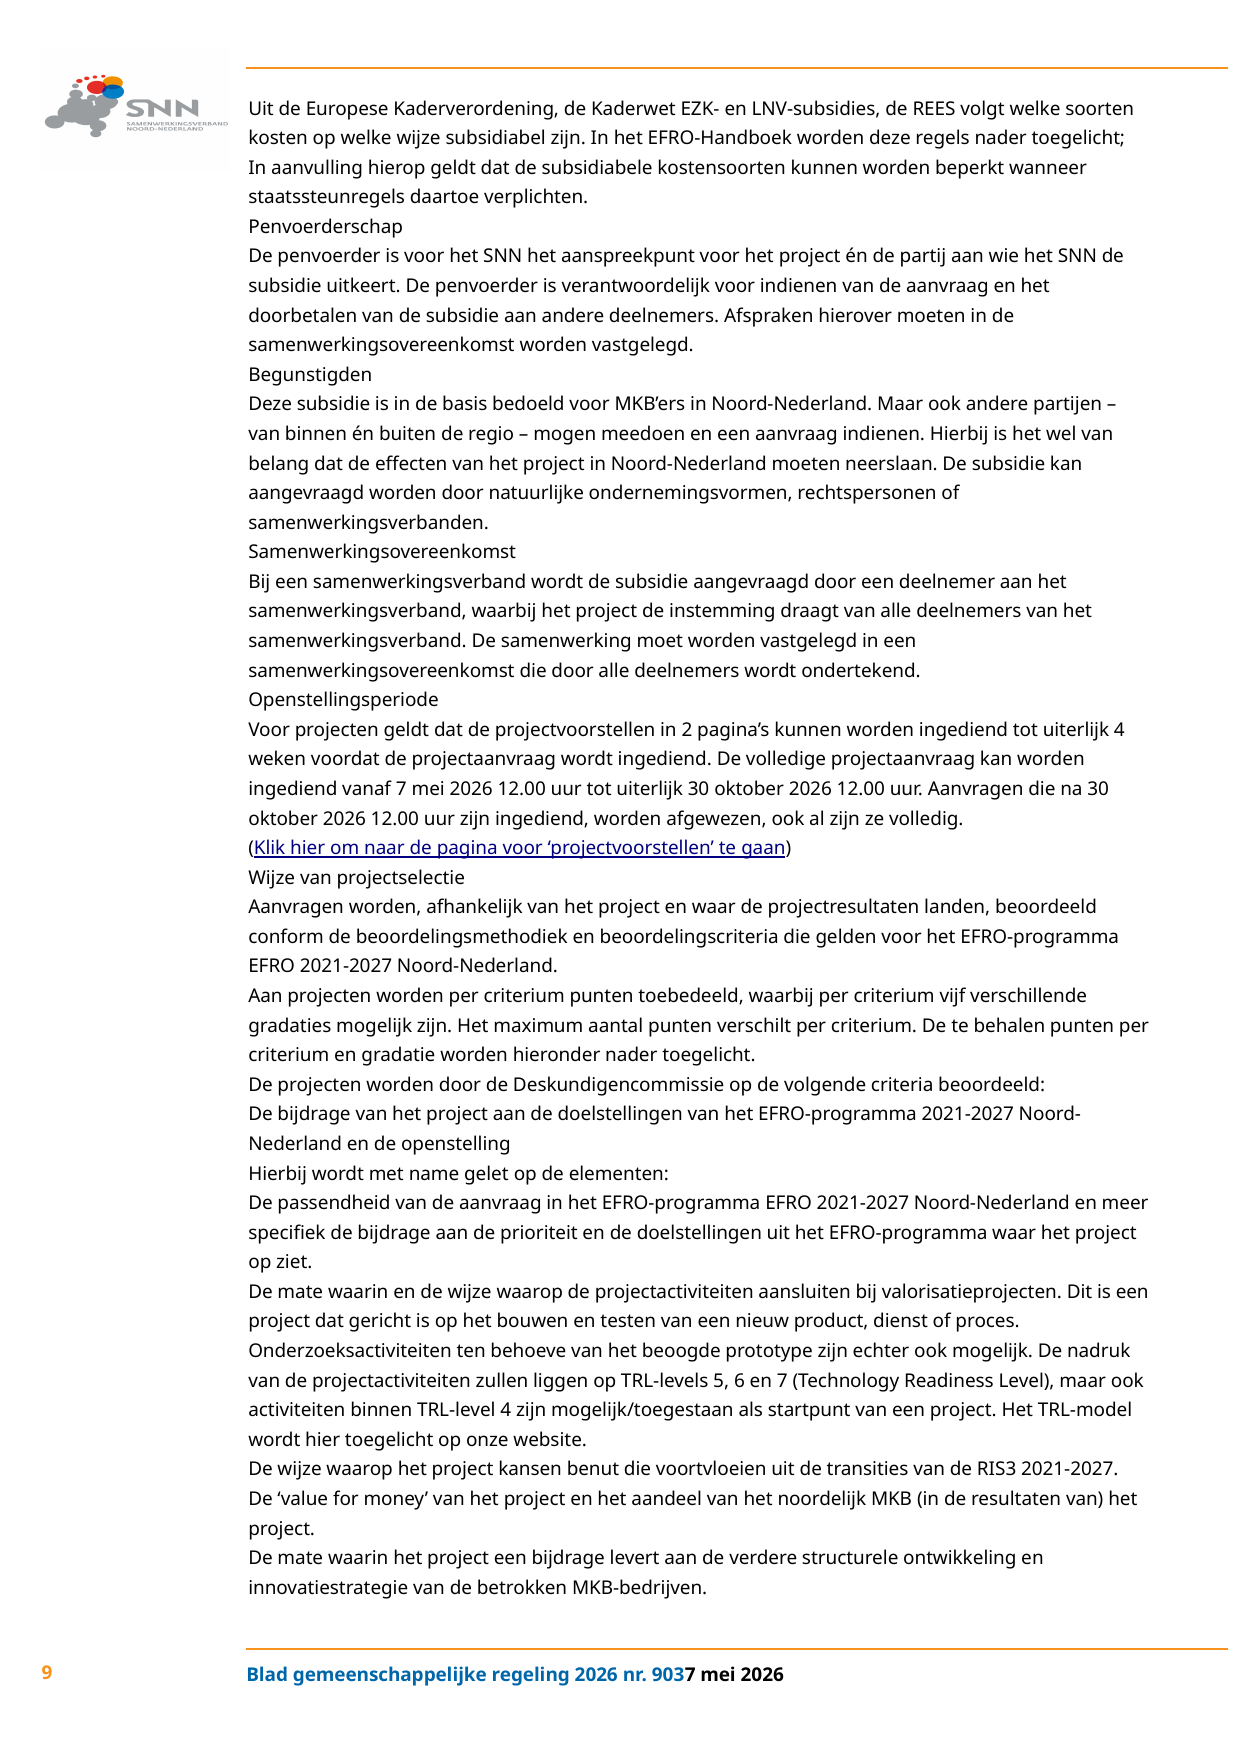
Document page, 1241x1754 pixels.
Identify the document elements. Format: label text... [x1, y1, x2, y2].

text De projecten worden door de Deskundigencommissie op de volgende criteria beoordeeld: [248, 1071, 1152, 1097]
text Voor projecten geldt dat de projectvoorstellen in 2 pagina’s kunnen worden ingediend tot uiterlijk 4 weken voordat de projectaanvraag wordt ingediend. De volledige projectaanvraag kan worden ingediend vanaf 7 mei 2026 12.00 uur tot uiterlijk 30 oktober 2026 12.00 uur. Aanvragen die na 30 oktober 2026 12.00 uur zijn ingediend, worden afgewezen, ook al zijn ze volledig. [248, 716, 1152, 831]
picture [41, 47, 231, 172]
text De mate waarin het project een bijdrage levert aan de verdere structurele ontwikkeling en innovatiestrategie van de betrokken MKB-bedrijven. [248, 1544, 1152, 1600]
text De passendheid van de aanvraag in het EFRO-programma EFRO 2021-2027 Noord-Nederland en meer specifiek de bijdrage aan de prioriteit en de doelstellingen uit het EFRO-programma waar het project op ziet. [248, 1189, 1152, 1274]
text Openstellingsperiode [248, 686, 1152, 712]
text Penvoerderschap [248, 213, 1152, 239]
text De ‘value for money’ van het project en het aandeel van het noordelijk MKB (in de resultaten van) het project. [248, 1485, 1152, 1541]
text Uit de Europese Kaderverordening, de Kaderwet EZK- en LNV-subsidies, de REES volgt welke soorten kosten op welke wijze subsidiabel zijn. In het EFRO-Handboek worden deze regels nader toegelicht; [248, 95, 1152, 150]
text (Klik hier om naar de pagina voor ‘projectvoorstellen’ te gaan) [248, 834, 1152, 860]
text In aanvulling hierop geldt dat de subsidiabele kostensoorten kunnen worden beperkt wanneer staatssteunregels daartoe verplichten. [248, 154, 1152, 209]
text Deze subsidie is in de basis bedoeld voor MKB’ers in Noord-Nederland. Maar ook andere partijen – van binnen én buiten de regio – mogen meedoen en een aanvraag indienen. Hierbij is het wel van belang dat de effecten van het project in Noord-Nederland moeten neerslaan. De subsidie kan aangevraagd worden door natuurlijke ondernemingsvormen, rechtspersonen of samenwerkingsverbanden. [248, 391, 1152, 535]
text Hierbij wordt met name gelet op de elementen: [248, 1160, 1152, 1186]
text Bij een samenwerkingsverband wordt de subsidie aangevraagd door een deelnemer aan het samenwerkingsverband, waarbij het project de instemming draagt van alle deelnemers van het samenwerkingsverband. De samenwerking moet worden vastgelegd in een samenwerkingsovereenkomst die door alle deelnemers wordt ondertekend. [248, 568, 1152, 683]
text De wijze waarop het project kansen benut die voortvloeien uit de transities van de RIS3 2021-2027. [248, 1456, 1152, 1481]
text De mate waarin en de wijze waarop de projectactiviteiten aansluiten bij valorisatieprojecten. Dit is een project dat gericht is op het bouwen en testen van een nieuw product, dienst of proces. Onderzoeksactiviteiten ten behoeve van het beoogde prototype zijn echter ook mogelijk. De nadruk van de projectactiviteiten zullen liggen op TRL-levels 5, 6 en 7 (Technology Readiness Level), maar ook activiteiten binnen TRL-level 4 zijn mogelijk/toegestaan als startpunt van een project. Het TRL-model wordt hier toegelicht op onze website. [248, 1278, 1152, 1452]
text Begunstigden [248, 361, 1152, 387]
text De penvoerder is voor het SNN het aanspreekpunt voor het project én de partij aan wie het SNN de subsidie uitkeert. De penvoerder is verantwoordelijk voor indienen van de aanvraag en het doorbetalen van de subsidie aan andere deelnemers. Afspraken hierover moeten in de samenwerkingsovereenkomst worden vastgelegd. [248, 243, 1152, 357]
text De bijdrage van het project aan de doelstellingen van het EFRO-programma 2021-2027 Noord-Nederland en de openstelling [248, 1101, 1152, 1156]
text Samenwerkingsovereenkomst [248, 538, 1152, 564]
text Wijze van projectselectie [248, 864, 1152, 890]
text Aan projecten worden per criterium punten toebedeeld, waarbij per criterium vijf verschillende gradaties mogelijk zijn. Het maximum aantal punten verschilt per criterium. De te behalen punten per criterium en gradatie worden hieronder nader toegelicht. [248, 982, 1152, 1067]
text Aanvragen worden, afhankelijk van het project en waar de projectresultaten landen, beoordeeld conform de beoordelingsmethodiek en beoordelingscriteria die gelden voor het EFRO-programma EFRO 2021-2027 Noord-Nederland. [248, 893, 1152, 978]
